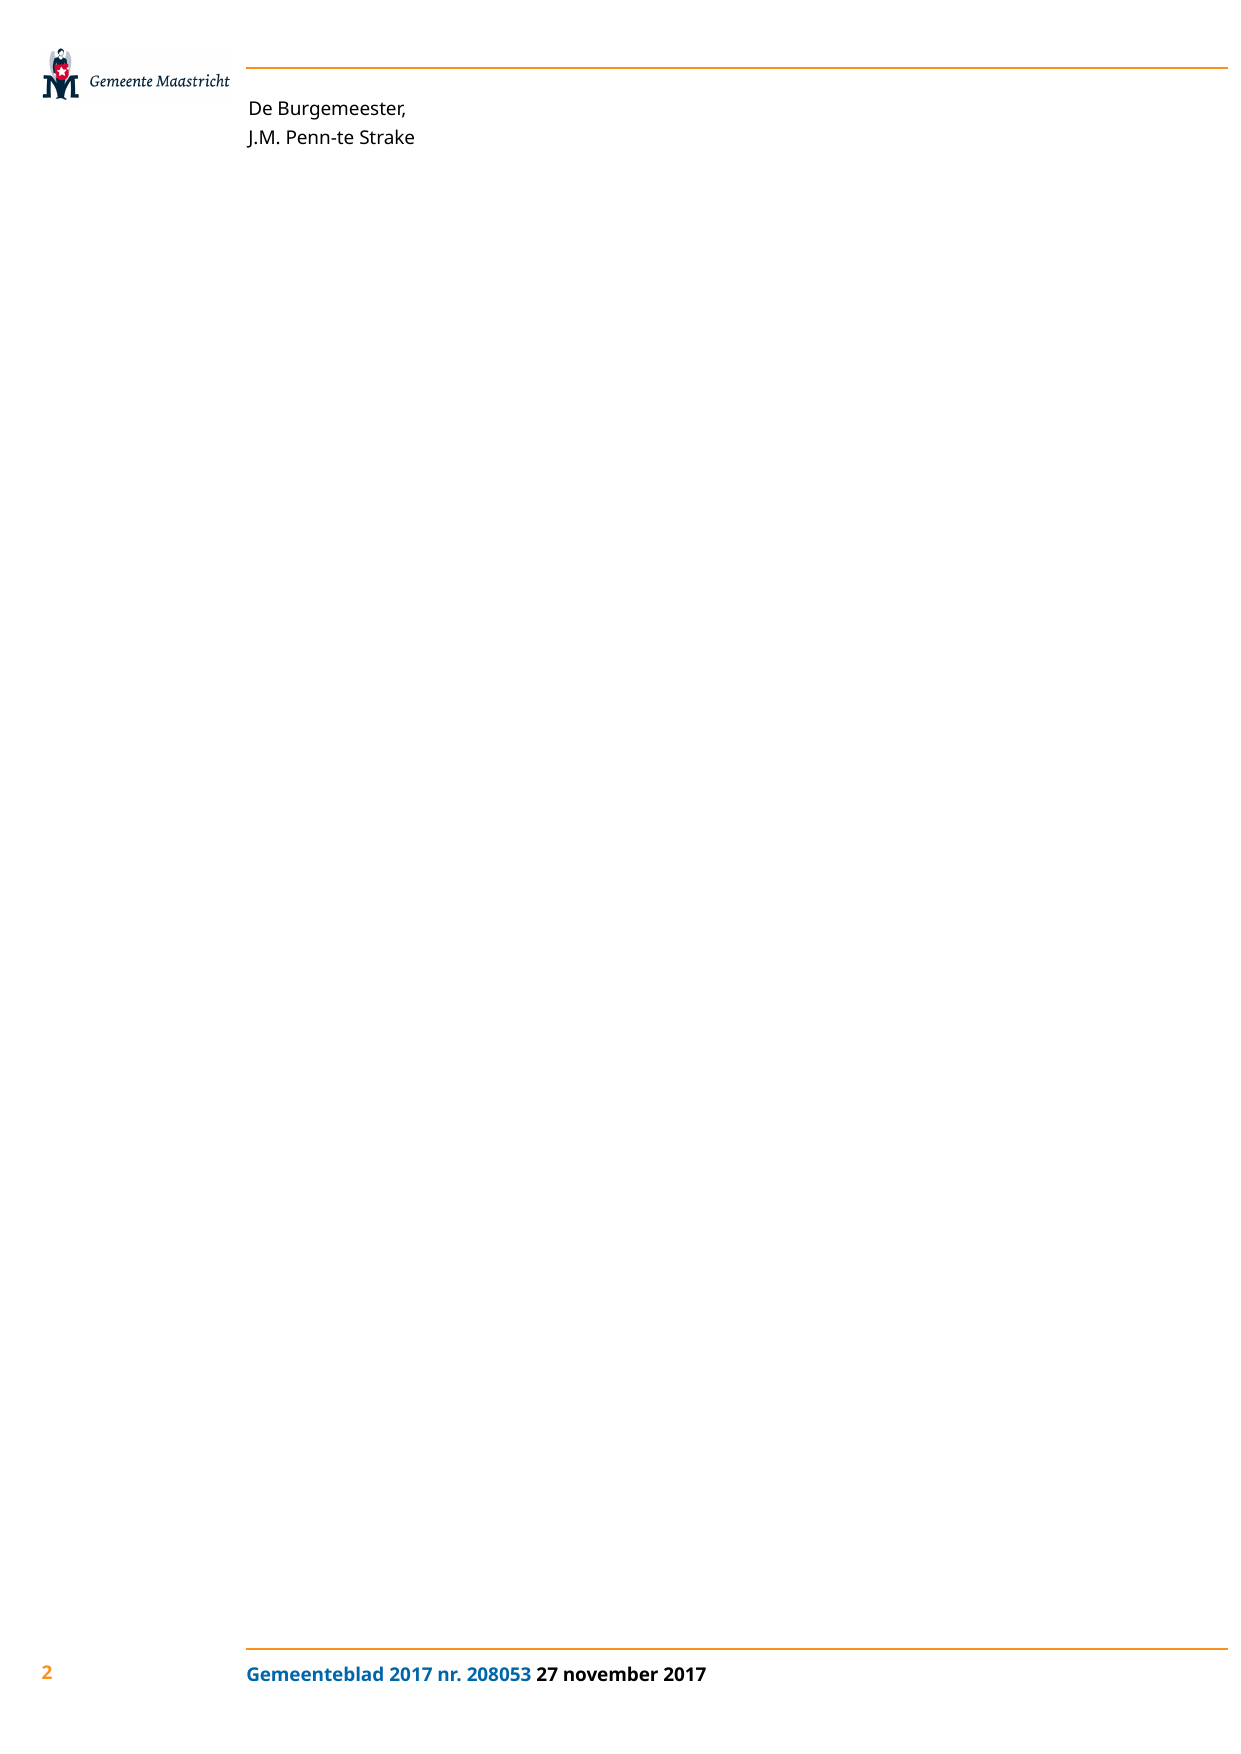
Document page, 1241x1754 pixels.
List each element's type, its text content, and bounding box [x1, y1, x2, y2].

picture [41, 47, 231, 101]
text De Burgemeester, [248, 95, 1152, 121]
text J.M. Penn-te Strake [248, 124, 1152, 150]
